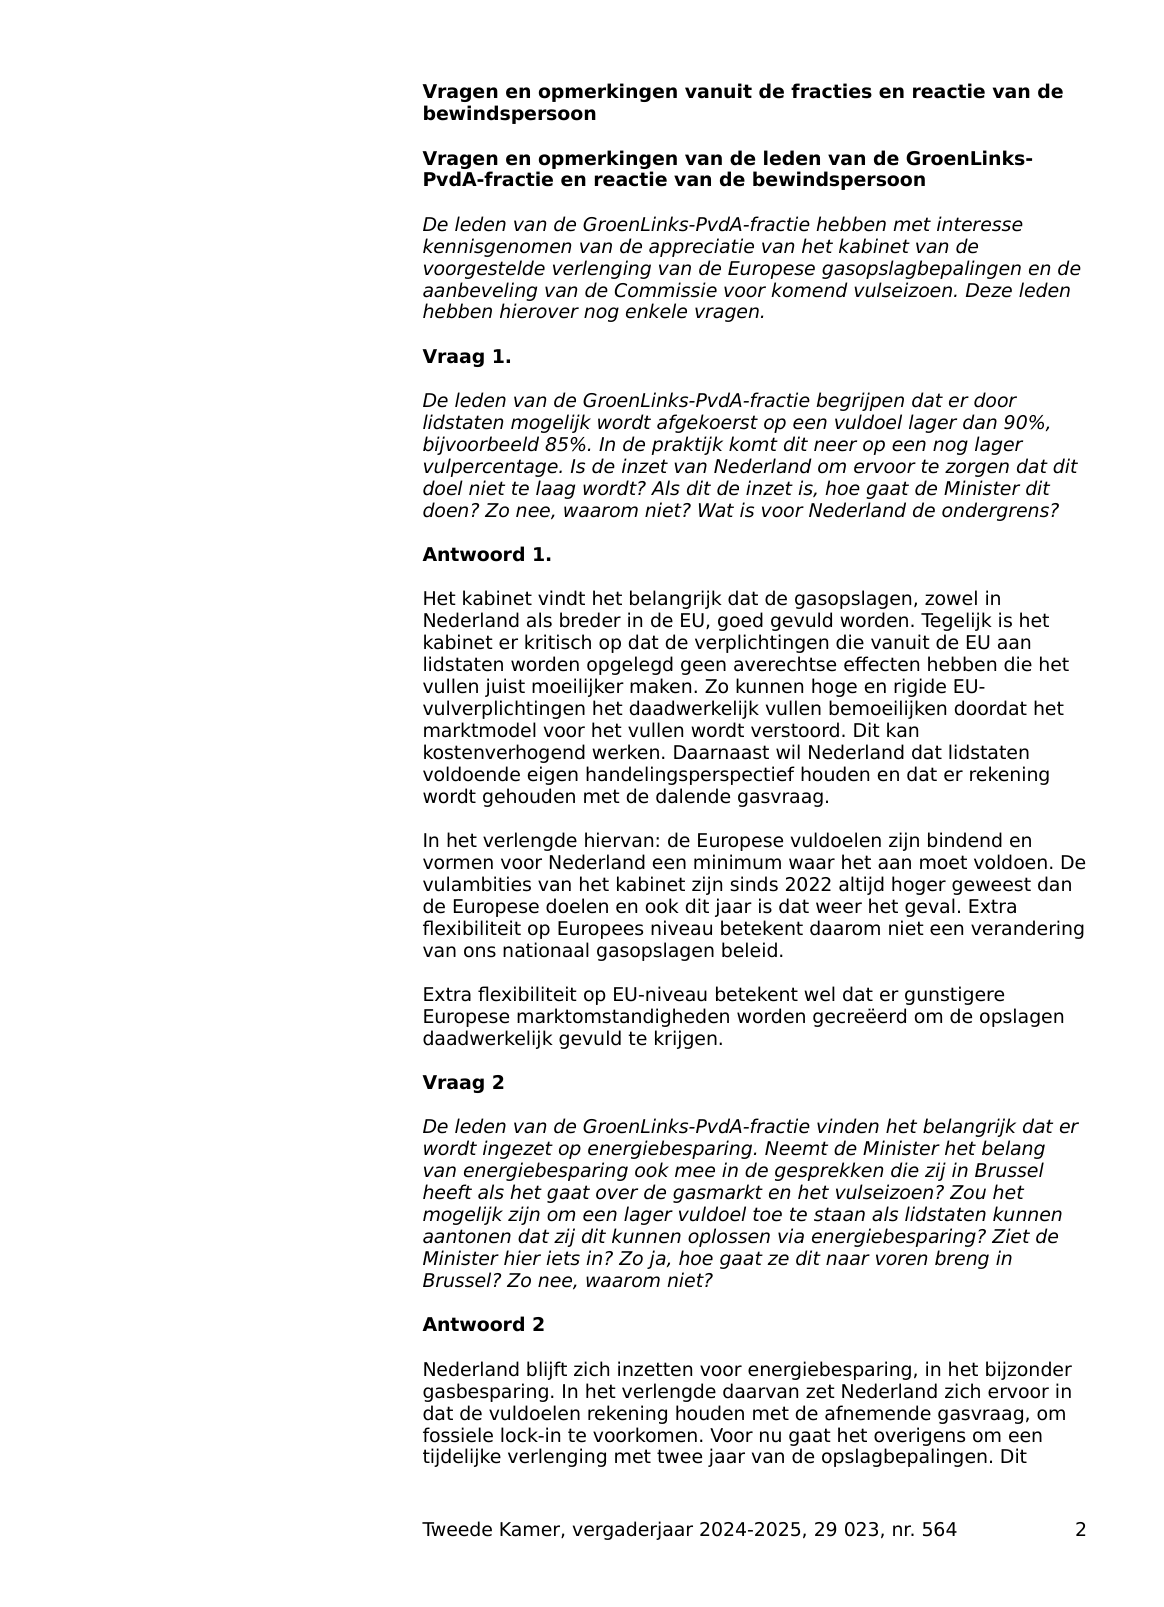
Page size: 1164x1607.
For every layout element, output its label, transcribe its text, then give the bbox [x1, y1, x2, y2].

subtitle Antwoord 1. [422, 544, 1087, 566]
text In het verlengde hiervan: de Europese vuldoelen zijn bindend en vormen voor Nederland een minimum waar het aan moet voldoen. De vulambities van het kabinet zijn sinds 2022 altijd hoger geweest dan de Europese doelen en ook dit jaar is dat weer het geval. Extra flexibiliteit op Europees niveau betekent daarom niet een verandering van ons nationaal gasopslagen beleid. [422, 830, 1087, 962]
text De leden van de GroenLinks-PvdA-fractie vinden het belangrijk dat er wordt ingezet op energiebesparing. Neemt de Minister het belang van energiebesparing ook mee in de gesprekken die zij in Brussel heeft als het gaat over de gasmarkt en het vulseizoen? Zou het mogelijk zijn om een lager vuldoel toe te staan als lidstaten kunnen aantonen dat zij dit kunnen oplossen via energiebesparing? Ziet de Minister hier iets in? Zo ja, hoe gaat ze dit naar voren breng in Brussel? Zo nee, waarom niet? [422, 1116, 1087, 1292]
subtitle Vragen en opmerkingen van de leden van de GroenLinks-PvdA-fractie en reactie van de bewindspersoon [422, 147, 1087, 191]
text Het kabinet vindt het belangrijk dat de gasopslagen, zowel in Nederland als breder in de EU, goed gevuld worden. Tegelijk is het kabinet er kritisch op dat de verplichtingen die vanuit de EU aan lidstaten worden opgelegd geen averechtse effecten hebben die het vullen juist moeilijker maken. Zo kunnen hoge en rigide EU-vulverplichtingen het daadwerkelijk vullen bemoeilijken doordat het marktmodel voor het vullen wordt verstoord. Dit kan kostenverhogend werken. Daarnaast wil Nederland dat lidstaten voldoende eigen handelingsperspectief houden en dat er rekening wordt gehouden met de dalende gasvraag. [422, 588, 1087, 808]
subtitle Vragen en opmerkingen vanuit de fracties en reactie van de bewindspersoon [422, 81, 1087, 125]
text De leden van de GroenLinks-PvdA-fractie begrijpen dat er door lidstaten mogelijk wordt afgekoerst op een vuldoel lager dan 90%, bijvoorbeeld 85%. In de praktijk komt dit neer op een nog lager vulpercentage. Is de inzet van Nederland om ervoor te zorgen dat dit doel niet te laag wordt? Als dit de inzet is, hoe gaat de Minister dit doen? Zo nee, waarom niet? Wat is voor Nederland de ondergrens? [422, 390, 1087, 522]
text Extra flexibiliteit op EU-niveau betekent wel dat er gunstigere Europese marktomstandigheden worden gecreëerd om de opslagen daadwerkelijk gevuld te krijgen. [422, 984, 1087, 1050]
text De leden van de GroenLinks-PvdA-fractie hebben met interesse kennisgenomen van de appreciatie van het kabinet van de voorgestelde verlenging van de Europese gasopslagbepalingen en de aanbeveling van de Commissie voor komend vulseizoen. Deze leden hebben hierover nog enkele vragen. [422, 213, 1087, 323]
subtitle Vraag 1. [422, 346, 1087, 368]
subtitle Antwoord 2 [422, 1314, 1087, 1336]
subtitle Vraag 2 [422, 1072, 1087, 1094]
text Nederland blijft zich inzetten voor energiebesparing, in het bijzonder gasbesparing. In het verlengde daarvan zet Nederland zich ervoor in dat de vuldoelen rekening houden met de afnemende gasvraag, om fossiele lock-in te voorkomen. Voor nu gaat het overigens om een tijdelijke verlenging met twee jaar van de opslagbepalingen. Dit [422, 1358, 1087, 1468]
